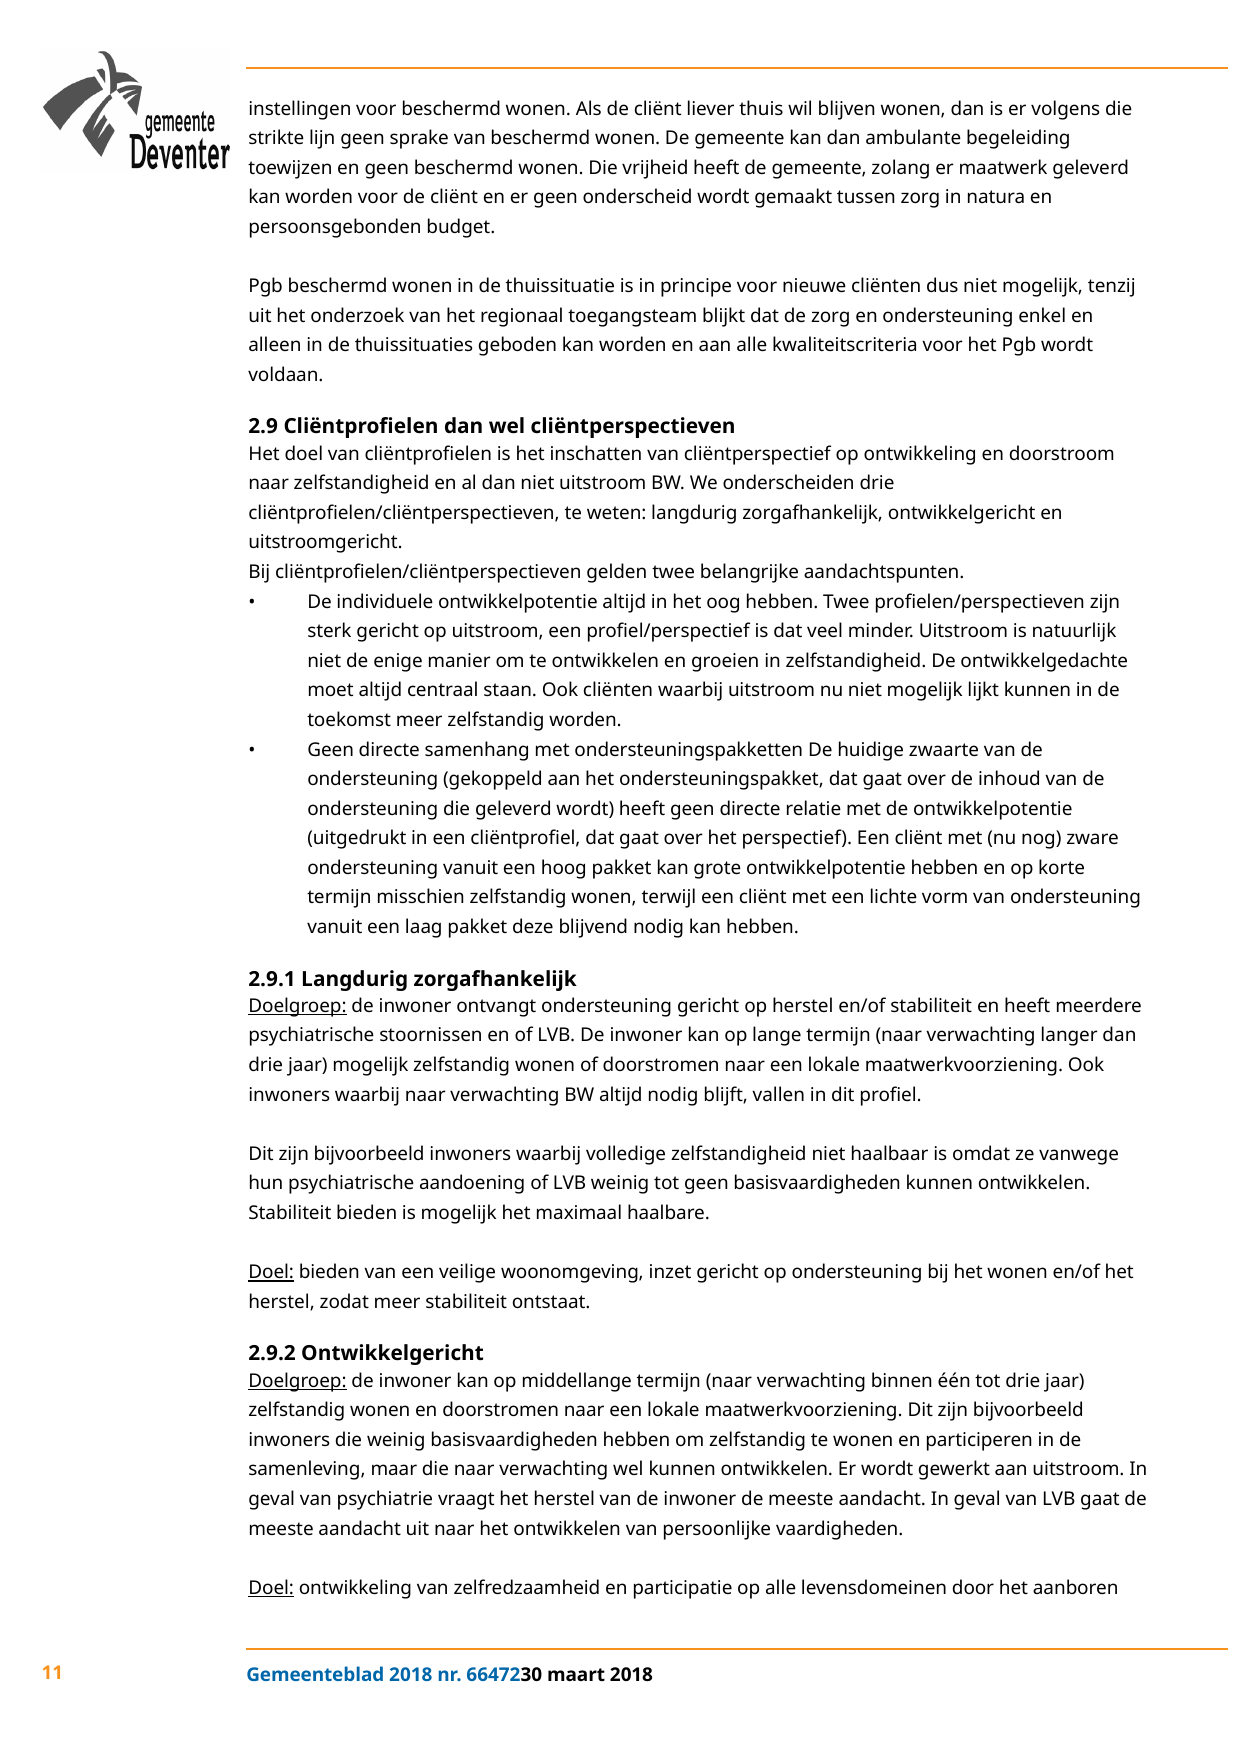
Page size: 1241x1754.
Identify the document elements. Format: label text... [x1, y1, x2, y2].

list Geen directe samenhang met ondersteuningspakketten De huidige zwaarte van de ondersteuning (gekoppeld aan het ondersteuningspakket, dat gaat over de inhoud van de ondersteuning die geleverd wordt) heeft geen directe relatie met de ontwikkelpotentie (uitgedrukt in een cliëntprofiel, dat gaat over het perspectief). Een cliënt met (nu nog) zware ondersteuning vanuit een hoog pakket kan grote ontwikkelpotentie hebben en op korte termijn misschien zelfstandig wonen, terwijl een cliënt met een lichte vorm van ondersteuning vanuit een laag pakket deze blijvend nodig kan hebben. [248, 736, 1152, 939]
text instellingen voor beschermd wonen. Als de cliënt liever thuis wil blijven wonen, dan is er volgens die strikte lijn geen sprake van beschermd wonen. De gemeente kan dan ambulante begeleiding toewijzen en geen beschermd wonen. Die vrijheid heeft de gemeente, zolang er maatwerk geleverd kan worden voor de cliënt en er geen onderscheid wordt gemaakt tussen zorg in natura en persoonsgebonden budget. [248, 95, 1152, 239]
list De individuele ontwikkelpotentie altijd in het oog hebben. Twee profielen/perspectieven zijn sterk gericht op uitstroom, een profiel/perspectief is dat veel minder. Uitstroom is natuurlijk niet de enige manier om te ontwikkelen en groeien in zelfstandigheid. De ontwikkelgedachte moet altijd centraal staan. Ook cliënten waarbij uitstroom nu niet mogelijk lijkt kunnen in de toekomst meer zelfstandig worden. [248, 588, 1152, 732]
text Doelgroep: de inwoner kan op middellange termijn (naar verwachting binnen één tot drie jaar) zelfstandig wonen en doorstromen naar een lokale maatwerkvoorziening. Dit zijn bijvoorbeeld inwoners die weinig basisvaardigheden hebben om zelfstandig te wonen en participeren in de samenleving, maar die naar verwachting wel kunnen ontwikkelen. Er wordt gewerkt aan uitstroom. In geval van psychiatrie vraagt het herstel van de inwoner de meeste aandacht. In geval van LVB gaat de meeste aandacht uit naar het ontwikkelen van persoonlijke vaardigheden. [248, 1367, 1152, 1540]
text Doel: ontwikkeling van zelfredzaamheid en participatie op alle levensdomeinen door het aanboren [248, 1574, 1152, 1599]
text 2.9 Cliëntprofielen dan wel cliëntperspectieven [248, 411, 1152, 440]
text 2.9.2 Ontwikkelgericht [248, 1338, 1152, 1367]
text Het doel van cliëntprofielen is het inschatten van cliëntperspectief op ontwikkeling en doorstroom naar zelfstandigheid en al dan niet uitstroom BW. We onderscheiden drie cliëntprofielen/cliëntperspectieven, te weten: langdurig zorgafhankelijk, ontwikkelgericht en uitstroomgericht. [248, 440, 1152, 554]
text Bij cliëntprofielen/cliëntperspectieven gelden twee belangrijke aandachtspunten. [248, 558, 1152, 584]
text Dit zijn bijvoorbeeld inwoners waarbij volledige zelfstandigheid niet haalbaar is omdat ze vanwege hun psychiatrische aandoening of LVB weinig tot geen basisvaardigheden kunnen ontwikkelen. Stabiliteit bieden is mogelijk het maximaal haalbare. [248, 1140, 1152, 1225]
text Doelgroep: de inwoner ontvangt ondersteuning gericht op herstel en/of stabiliteit en heeft meerdere psychiatrische stoornissen en of LVB. De inwoner kan op lange termijn (naar verwachting langer dan drie jaar) mogelijk zelfstandig wonen of doorstromen naar een lokale maatwerkvoorziening. Ook inwoners waarbij naar verwachting BW altijd nodig blijft, vallen in dit profiel. [248, 992, 1152, 1107]
picture [41, 47, 231, 172]
text Pgb beschermd wonen in de thuissituatie is in principe voor nieuwe cliënten dus niet mogelijk, tenzij uit het onderzoek van het regionaal toegangsteam blijkt dat de zorg en ondersteuning enkel en alleen in de thuissituaties geboden kan worden en aan alle kwaliteitscriteria voor het Pgb wordt voldaan. [248, 272, 1152, 387]
text Doel: bieden van een veilige woonomgeving, inzet gericht op ondersteuning bij het wonen en/of het herstel, zodat meer stabiliteit ontstaat. [248, 1258, 1152, 1314]
text 2.9.1 Langdurig zorgafhankelijk [248, 964, 1152, 992]
